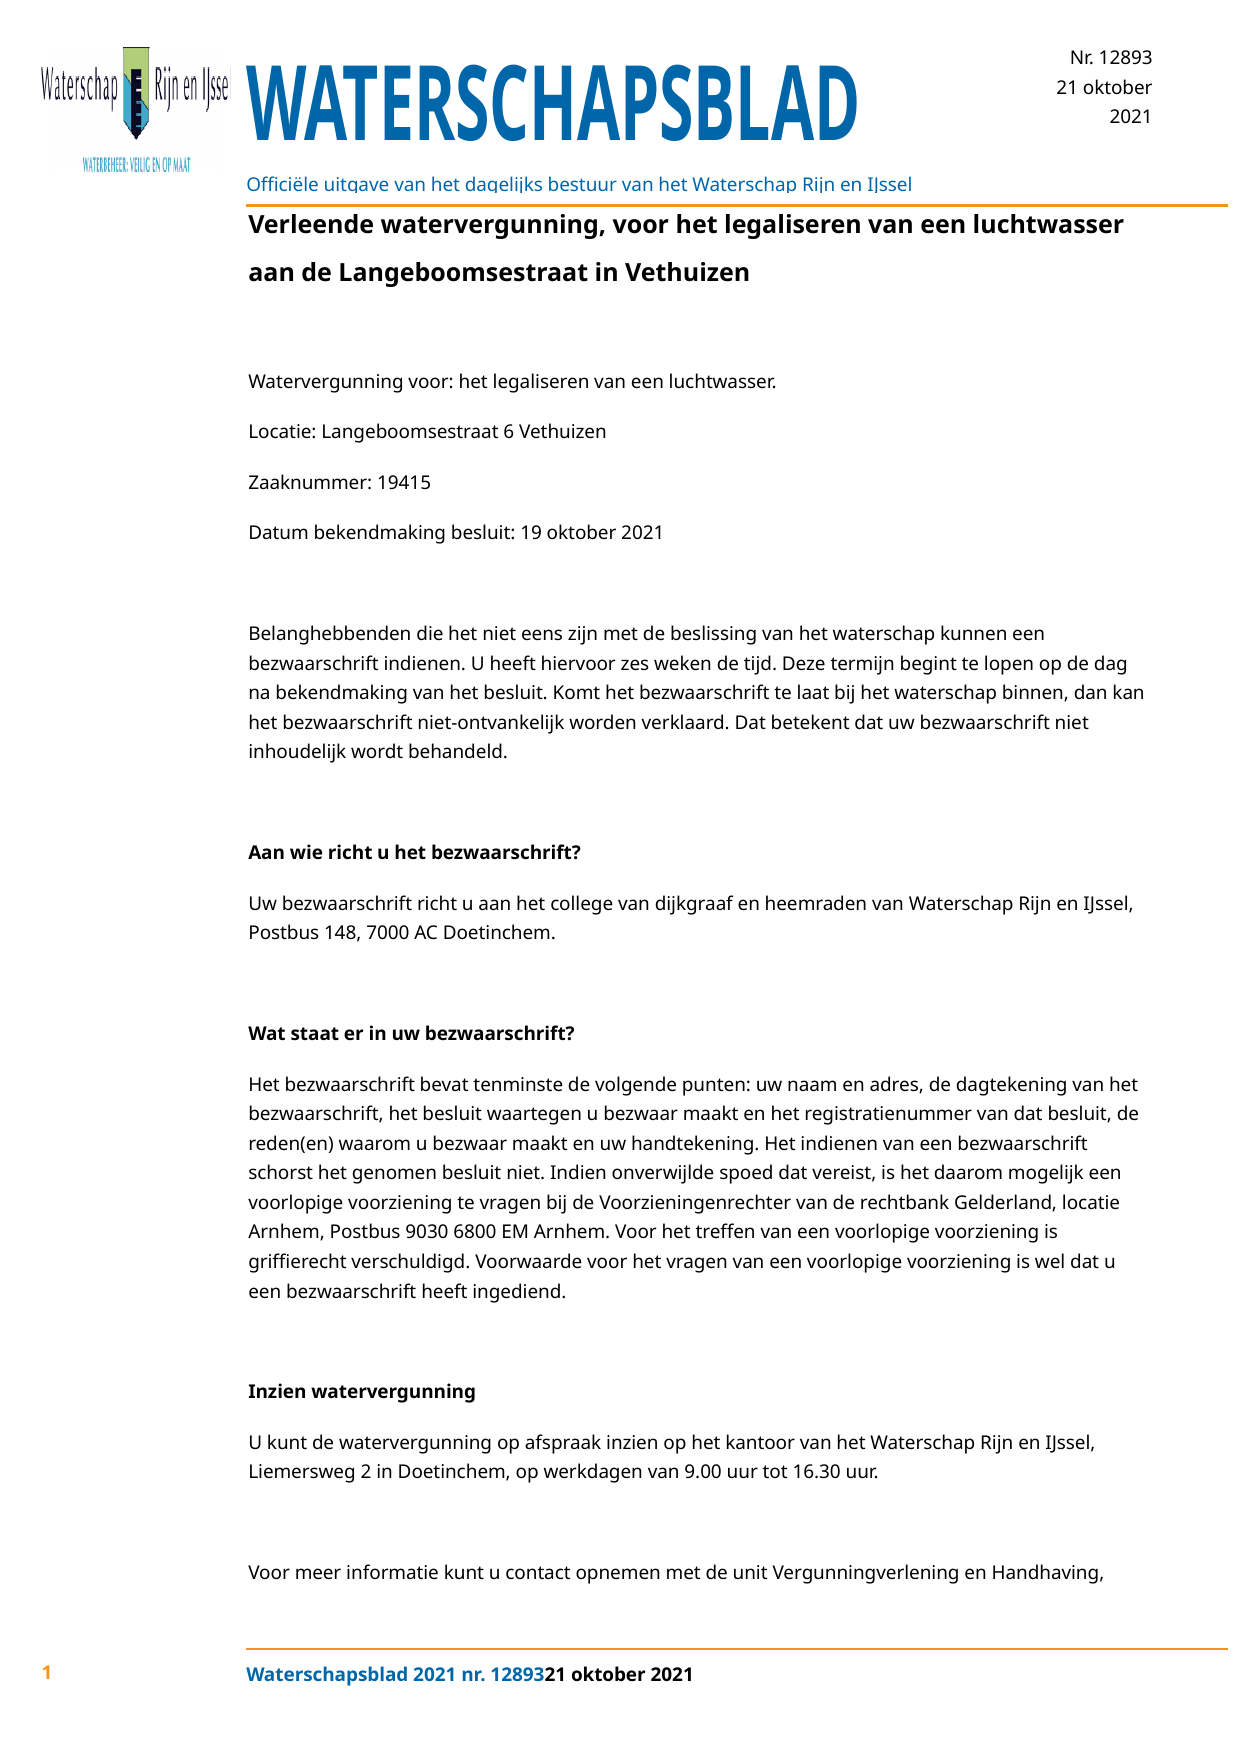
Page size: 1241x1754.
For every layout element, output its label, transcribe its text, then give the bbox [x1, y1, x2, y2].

text Belanghebbenden die het niet eens zijn met de beslissing van het waterschap kunnen een bezwaarschrift indienen. U heeft hiervoor zes weken de tijd. Deze termijn begint te lopen op de dag na bekendmaking van het besluit. Komt het bezwaarschrift te laat bij het waterschap binnen, dan kan het bezwaarschrift niet-ontvankelijk worden verklaard. Dat betekent dat uw bezwaarschrift niet inhoudelijk wordt behandeld. [248, 620, 1152, 764]
text Verleende watervergunning, voor het legaliseren van een luchtwasser aan de Langeboomsestraat in Vethuizen [248, 207, 1152, 288]
text Zaaknummer: 19415 [248, 469, 1152, 495]
text Wat staat er in uw bezwaarschrift? [248, 1020, 1152, 1046]
text Watervergunning voor: het legaliseren van een luchtwasser. [248, 368, 1152, 394]
text Datum bekendmaking besluit: 19 oktober 2021 [248, 519, 1152, 545]
text Aan wie richt u het bezwaarschrift? [248, 839, 1152, 865]
text Inzien watervergunning [248, 1379, 1152, 1404]
text Locatie: Langeboomsestraat 6 Vethuizen [248, 419, 1152, 444]
text Uw bezwaarschrift richt u aan het college van dijkgraaf en heemraden van Waterschap Rijn en IJssel, Postbus 148, 7000 AC Doetinchem. [248, 890, 1152, 945]
picture [41, 47, 231, 172]
text U kunt de watervergunning op afspraak inzien op het kantoor van het Waterschap Rijn en IJssel, Liemersweg 2 in Doetinchem, op werkdagen van 9.00 uur tot 16.30 uur. [248, 1429, 1152, 1484]
text Voor meer informatie kunt u contact opnemen met de unit Vergunningverlening en Handhaving, [248, 1559, 1152, 1585]
text Het bezwaarschrift bevat tenminste de volgende punten: uw naam en adres, de dagtekening van het bezwaarschrift, het besluit waartegen u bezwaar maakt en het registratienummer van dat besluit, de reden(en) waarom u bezwaar maakt en uw handtekening. Het indienen van een bezwaarschrift schorst het genomen besluit niet. Indien onverwijlde spoed dat vereist, is het daarom mogelijk een voorlopige voorziening te vragen bij de Voorzieningenrechter van de rechtbank Gelderland, locatie Arnhem, Postbus 9030 6800 EM Arnhem. Voor het treffen van een voorlopige voorziening is griffierecht verschuldigd. Voorwaarde voor het vragen van een voorlopige voorziening is wel dat u een bezwaarschrift heeft ingediend. [248, 1071, 1152, 1304]
